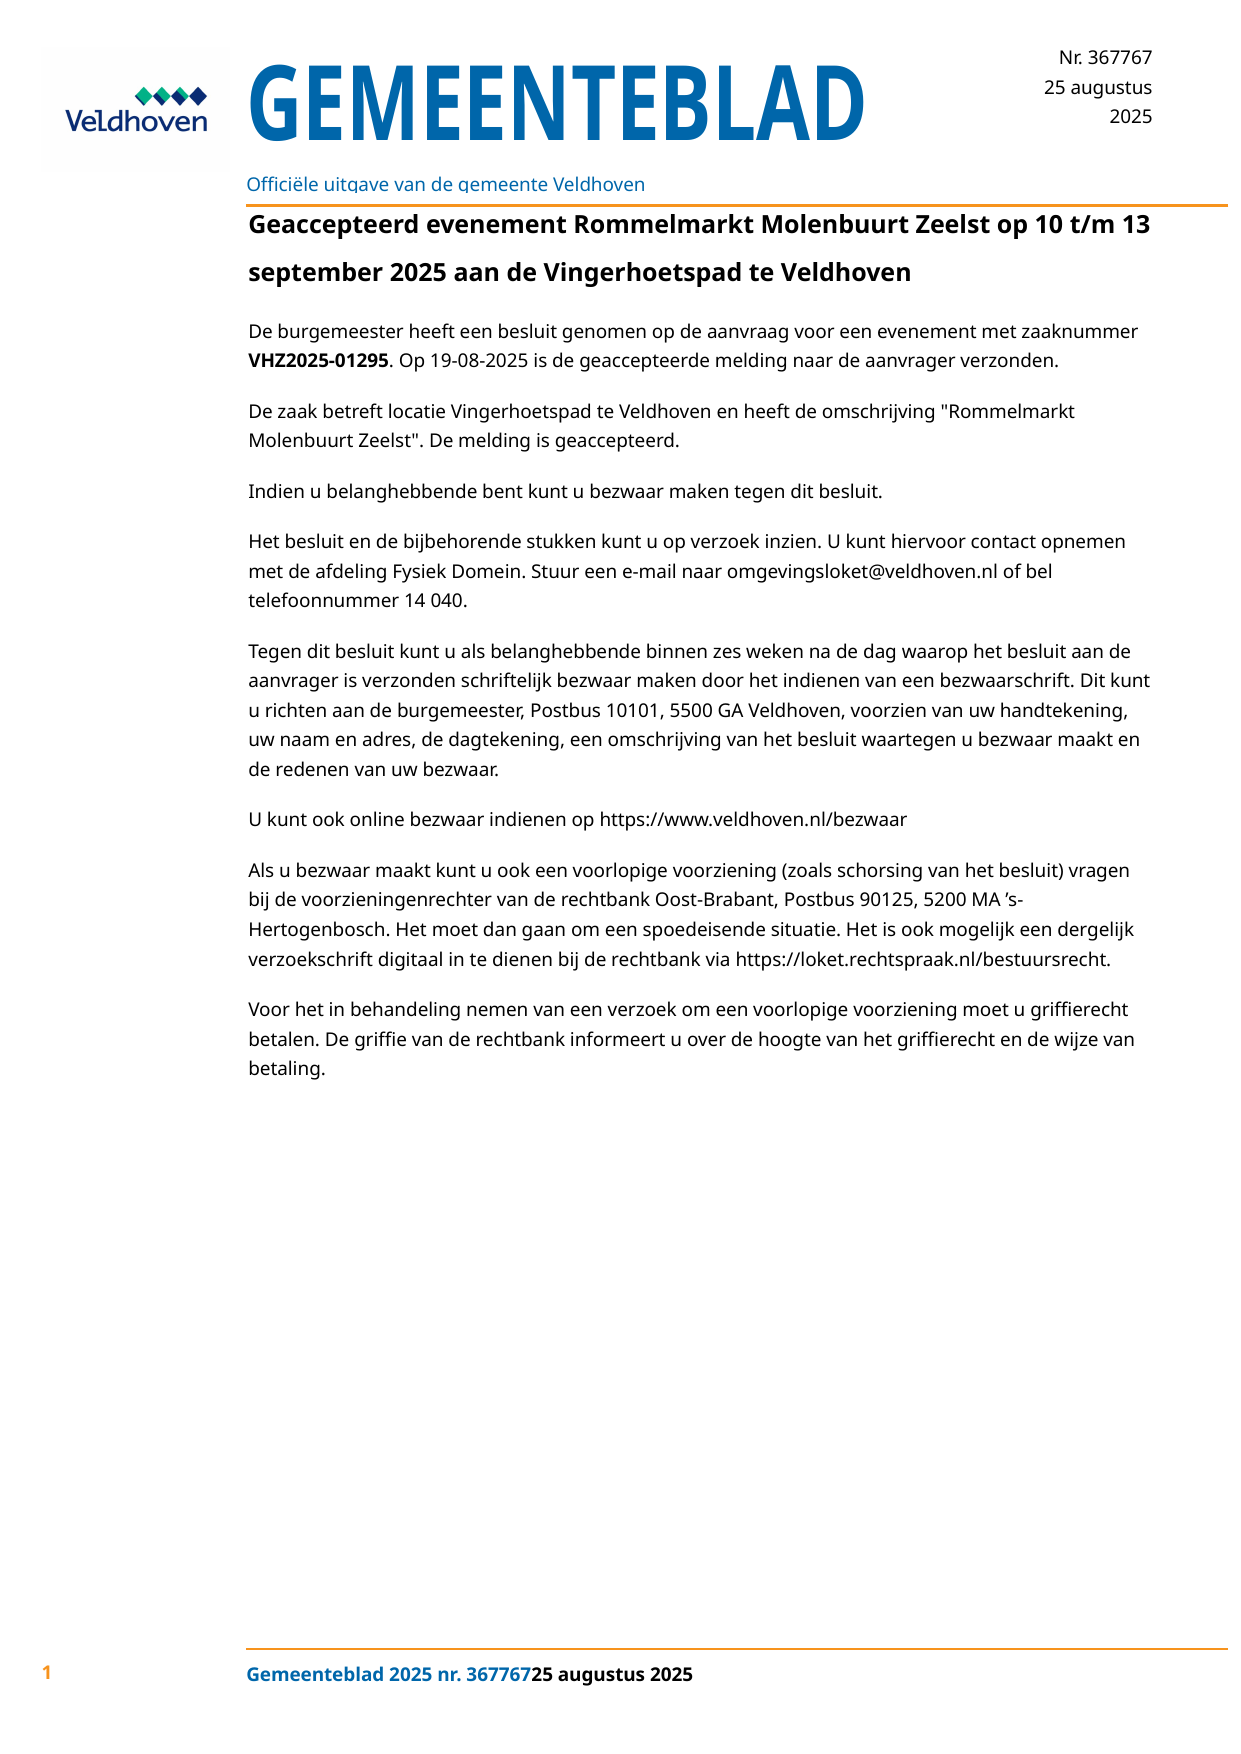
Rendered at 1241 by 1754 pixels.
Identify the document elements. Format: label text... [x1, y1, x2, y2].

picture [41, 47, 231, 172]
text Als u bezwaar maakt kunt u ook een voorlopige voorziening (zoals schorsing van het besluit) vragen bij de voorzieningenrechter van de rechtbank Oost-Brabant, Postbus 90125, 5200 MA ’s-Hertogenbosch. Het moet dan gaan om een spoedeisende situatie. Het is ook mogelijk een dergelijk verzoekschrift digitaal in te dienen bij de rechtbank via https://loket.rechtspraak.nl/bestuursrecht. [248, 857, 1152, 972]
text Indien u belanghebbende bent kunt u bezwaar maken tegen dit besluit. [248, 478, 1152, 504]
text Tegen dit besluit kunt u als belanghebbende binnen zes weken na de dag waarop het besluit aan de aanvrager is verzonden schriftelijk bezwaar maken door het indienen van een bezwaarschrift. Dit kunt u richten aan de burgemeester, Postbus 10101, 5500 GA Veldhoven, voorzien van uw handtekening, uw naam en adres, de dagtekening, een omschrijving van het besluit waartegen u bezwaar maakt en de redenen van uw bezwaar. [248, 638, 1152, 782]
text Het besluit en de bijbehorende stukken kunt u op verzoek inzien. U kunt hiervoor contact opnemen met de afdeling Fysiek Domein. Stuur een e-mail naar omgevingsloket@veldhoven.nl of bel telefoonnummer 14 040. [248, 528, 1152, 613]
text Geaccepteerd evenement Rommelmarkt Molenbuurt Zeelst op 10 t/m 13 september 2025 aan de Vingerhoetspad te Veldhoven [248, 207, 1152, 288]
text De zaak betreft locatie Vingerhoetspad te Veldhoven en heeft de omschrijving "Rommelmarkt Molenbuurt Zeelst". De melding is geaccepteerd. [248, 398, 1152, 453]
text Voor het in behandeling nemen van een verzoek om een voorlopige voorziening moet u griffierecht betalen. De griffie van de rechtbank informeert u over de hoogte van het griffierecht en de wijze van betaling. [248, 996, 1152, 1081]
text U kunt ook online bezwaar indienen op https://www.veldhoven.nl/bezwaar [248, 807, 1152, 832]
text De burgemeester heeft een besluit genomen op de aanvraag voor een evenement met zaaknummer VHZ2025-01295. Op 19-08-2025 is de geaccepteerde melding naar de aanvrager verzonden. [248, 318, 1152, 373]
